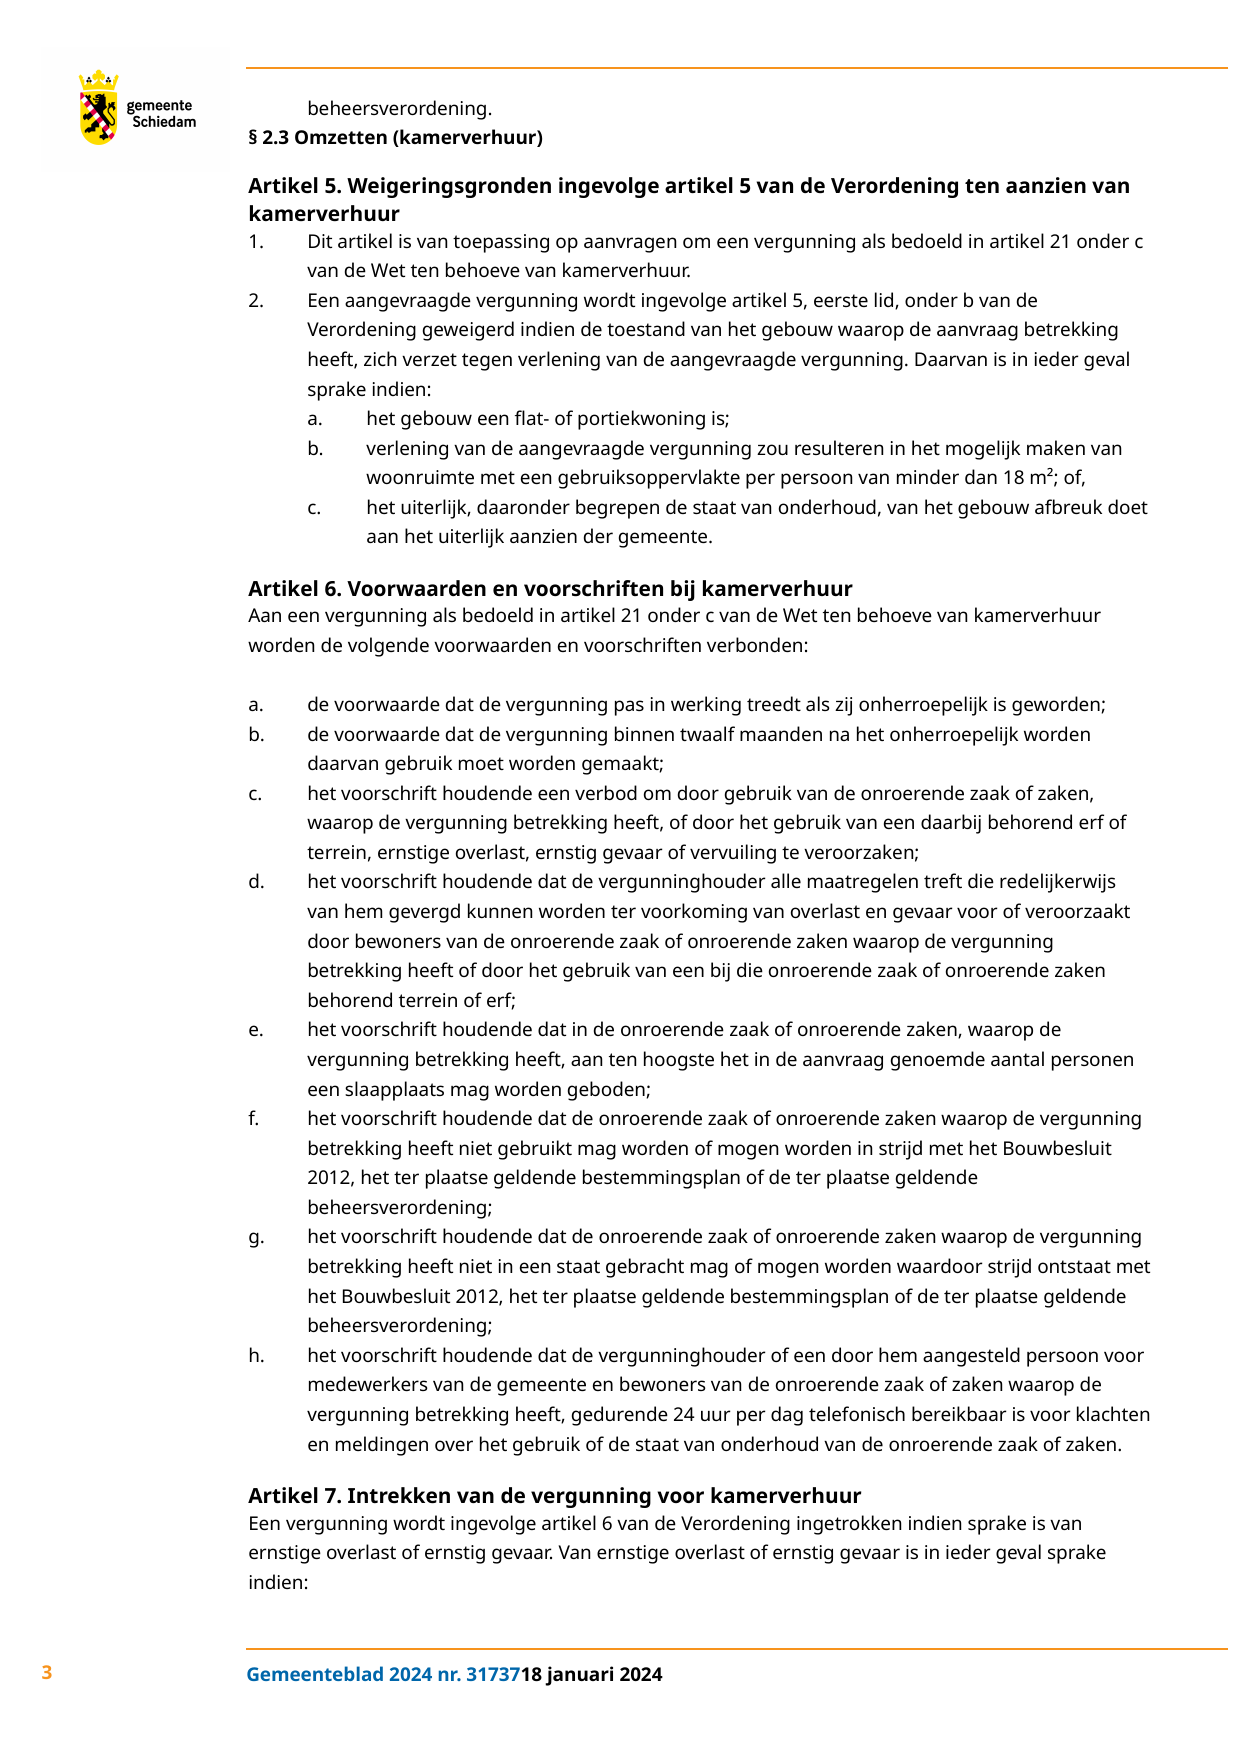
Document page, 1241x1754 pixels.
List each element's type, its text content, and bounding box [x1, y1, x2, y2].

text Artikel 7. Intrekken van de vergunning voor kamerverhuur [248, 1481, 1152, 1510]
list beheersverordening. [248, 95, 1152, 121]
list Dit artikel is van toepassing op aanvragen om een vergunning als bedoeld in artikel 21 onder c van de Wet ten behoeve van kamerverhuur. [248, 228, 1152, 283]
list het voorschrift houdende dat de vergunninghouder alle maatregelen treft die redelijkerwijs van hem gevergd kunnen worden ter voorkoming van overlast en gevaar voor of veroorzaakt door bewoners van de onroerende zaak of onroerende zaken waarop de vergunning betrekking heeft of door het gebruik van een bij die onroerende zaak of onroerende zaken behorend terrein of erf; [248, 869, 1152, 1013]
list de voorwaarde dat de vergunning pas in werking treedt als zij onherroepelijk is geworden; [248, 691, 1152, 717]
list Een aangevraagde vergunning wordt ingevolge artikel 5, eerste lid, onder b van de Verordening geweigerd indien de toestand van het gebouw waarop de aanvraag betrekking heeft, zich verzet tegen verlening van de aangevraagde vergunning. Daarvan is in ieder geval sprake indien: [248, 287, 1152, 401]
text Artikel 5. Weigeringsgronden ingevolge artikel 5 van de Verordening ten aanzien van kamerverhuur [248, 171, 1152, 228]
list het voorschrift houdende dat de onroerende zaak of onroerende zaken waarop de vergunning betrekking heeft niet in een staat gebracht mag of mogen worden waardoor strijd ontstaat met het Bouwbesluit 2012, het ter plaatse geldende bestemmingsplan of de ter plaatse geldende beheersverordening; [248, 1224, 1152, 1338]
picture [41, 47, 231, 172]
list het voorschrift houdende dat de vergunninghouder of een door hem aangesteld persoon voor medewerkers van de gemeente en bewoners van de onroerende zaak of zaken waarop de vergunning betrekking heeft, gedurende 24 uur per dag telefonisch bereikbaar is voor klachten en meldingen over het gebruik of de staat van onderhoud van de onroerende zaak of zaken. [248, 1342, 1152, 1457]
text Aan een vergunning als bedoeld in artikel 21 onder c van de Wet ten behoeve van kamerverhuur worden de volgende voorwaarden en voorschriften verbonden: [248, 602, 1152, 658]
text Een vergunning wordt ingevolge artikel 6 van de Verordening ingetrokken indien sprake is van ernstige overlast of ernstig gevaar. Van ernstige overlast of ernstig gevaar is in ieder geval sprake indien: [248, 1510, 1152, 1594]
list het uiterlijk, daaronder begrepen de staat van onderhoud, van het gebouw afbreuk doet aan het uiterlijk aanzien der gemeente. [307, 494, 1152, 549]
text Artikel 6. Voorwaarden en voorschriften bij kamerverhuur [248, 574, 1152, 602]
text § 2.3 Omzetten (kamerverhuur) [248, 124, 1152, 150]
list het gebouw een flat- of portiekwoning is; [307, 405, 1152, 431]
list verlening van de aangevraagde vergunning zou resulteren in het mogelijk maken van woonruimte met een gebruiksoppervlakte per persoon van minder dan 18 m²; of, [307, 435, 1152, 490]
list het voorschrift houdende dat in de onroerende zaak of onroerende zaken, waarop de vergunning betrekking heeft, aan ten hoogste het in de aanvraag genoemde aantal personen een slaapplaats mag worden geboden; [248, 1017, 1152, 1102]
list het voorschrift houdende dat de onroerende zaak of onroerende zaken waarop de vergunning betrekking heeft niet gebruikt mag worden of mogen worden in strijd met het Bouwbesluit 2012, het ter plaatse geldende bestemmingsplan of de ter plaatse geldende beheersverordening; [248, 1105, 1152, 1220]
list de voorwaarde dat de vergunning binnen twaalf maanden na het onherroepelijk worden daarvan gebruik moet worden gemaakt; [248, 721, 1152, 776]
list het voorschrift houdende een verbod om door gebruik van de onroerende zaak of zaken, waarop de vergunning betrekking heeft, of door het gebruik van een daarbij behorend erf of terrein, ernstige overlast, ernstig gevaar of vervuiling te veroorzaken; [248, 780, 1152, 865]
